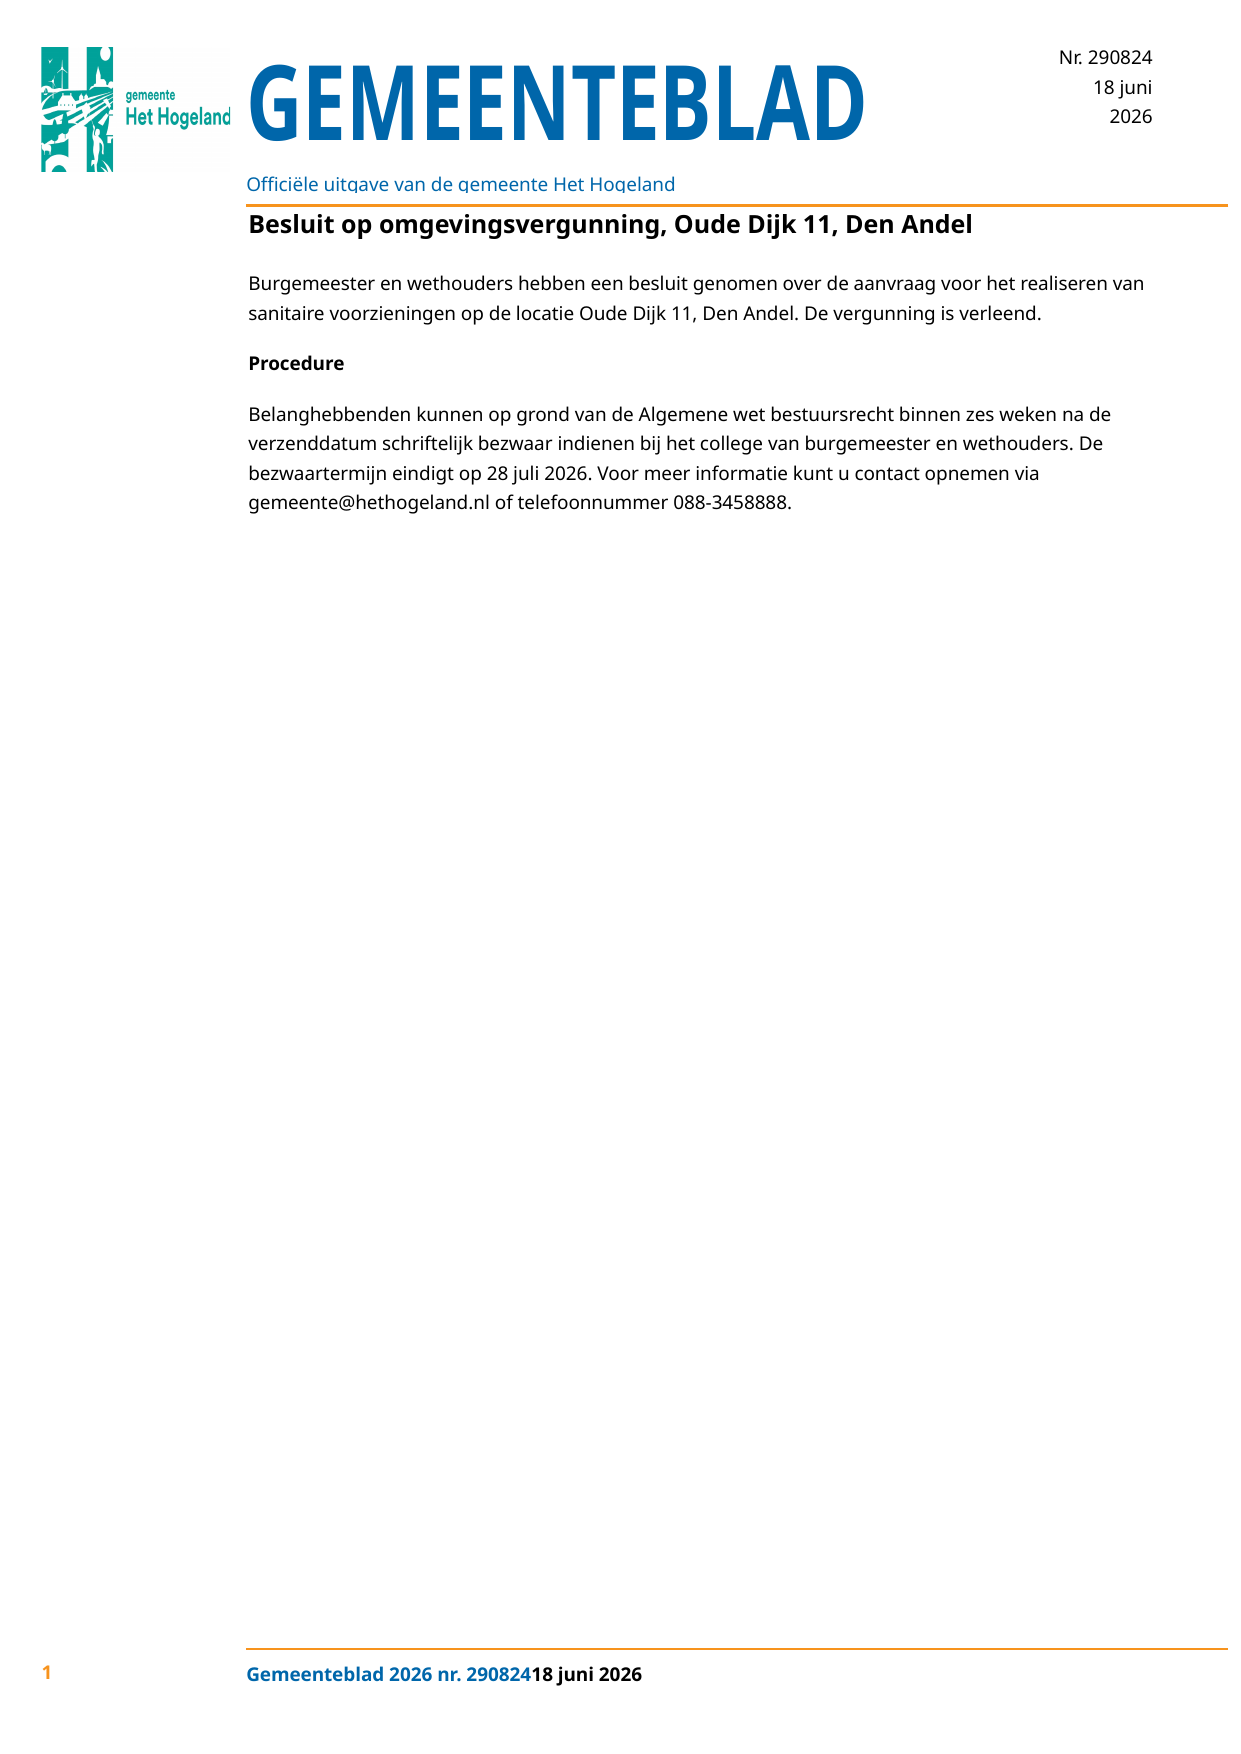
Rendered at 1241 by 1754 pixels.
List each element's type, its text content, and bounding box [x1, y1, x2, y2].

text Besluit op omgevingsvergunning, Oude Dijk 11, Den Andel [248, 207, 1152, 241]
text Burgemeester en wethouders hebben een besluit genomen over de aanvraag voor het realiseren van sanitaire voorzieningen op de locatie Oude Dijk 11, Den Andel. De vergunning is verleend. [248, 270, 1152, 326]
text Belanghebbenden kunnen op grond van de Algemene wet bestuursrecht binnen zes weken na de verzenddatum schriftelijk bezwaar indienen bij het college van burgemeester en wethouders. De bezwaartermijn eindigt op 28 juli 2026. Voor meer informatie kunt u contact opnemen via gemeente@hethogeland.nl of telefoonnummer 088-3458888. [248, 401, 1152, 515]
picture [41, 47, 231, 172]
text Procedure [248, 350, 1152, 376]
